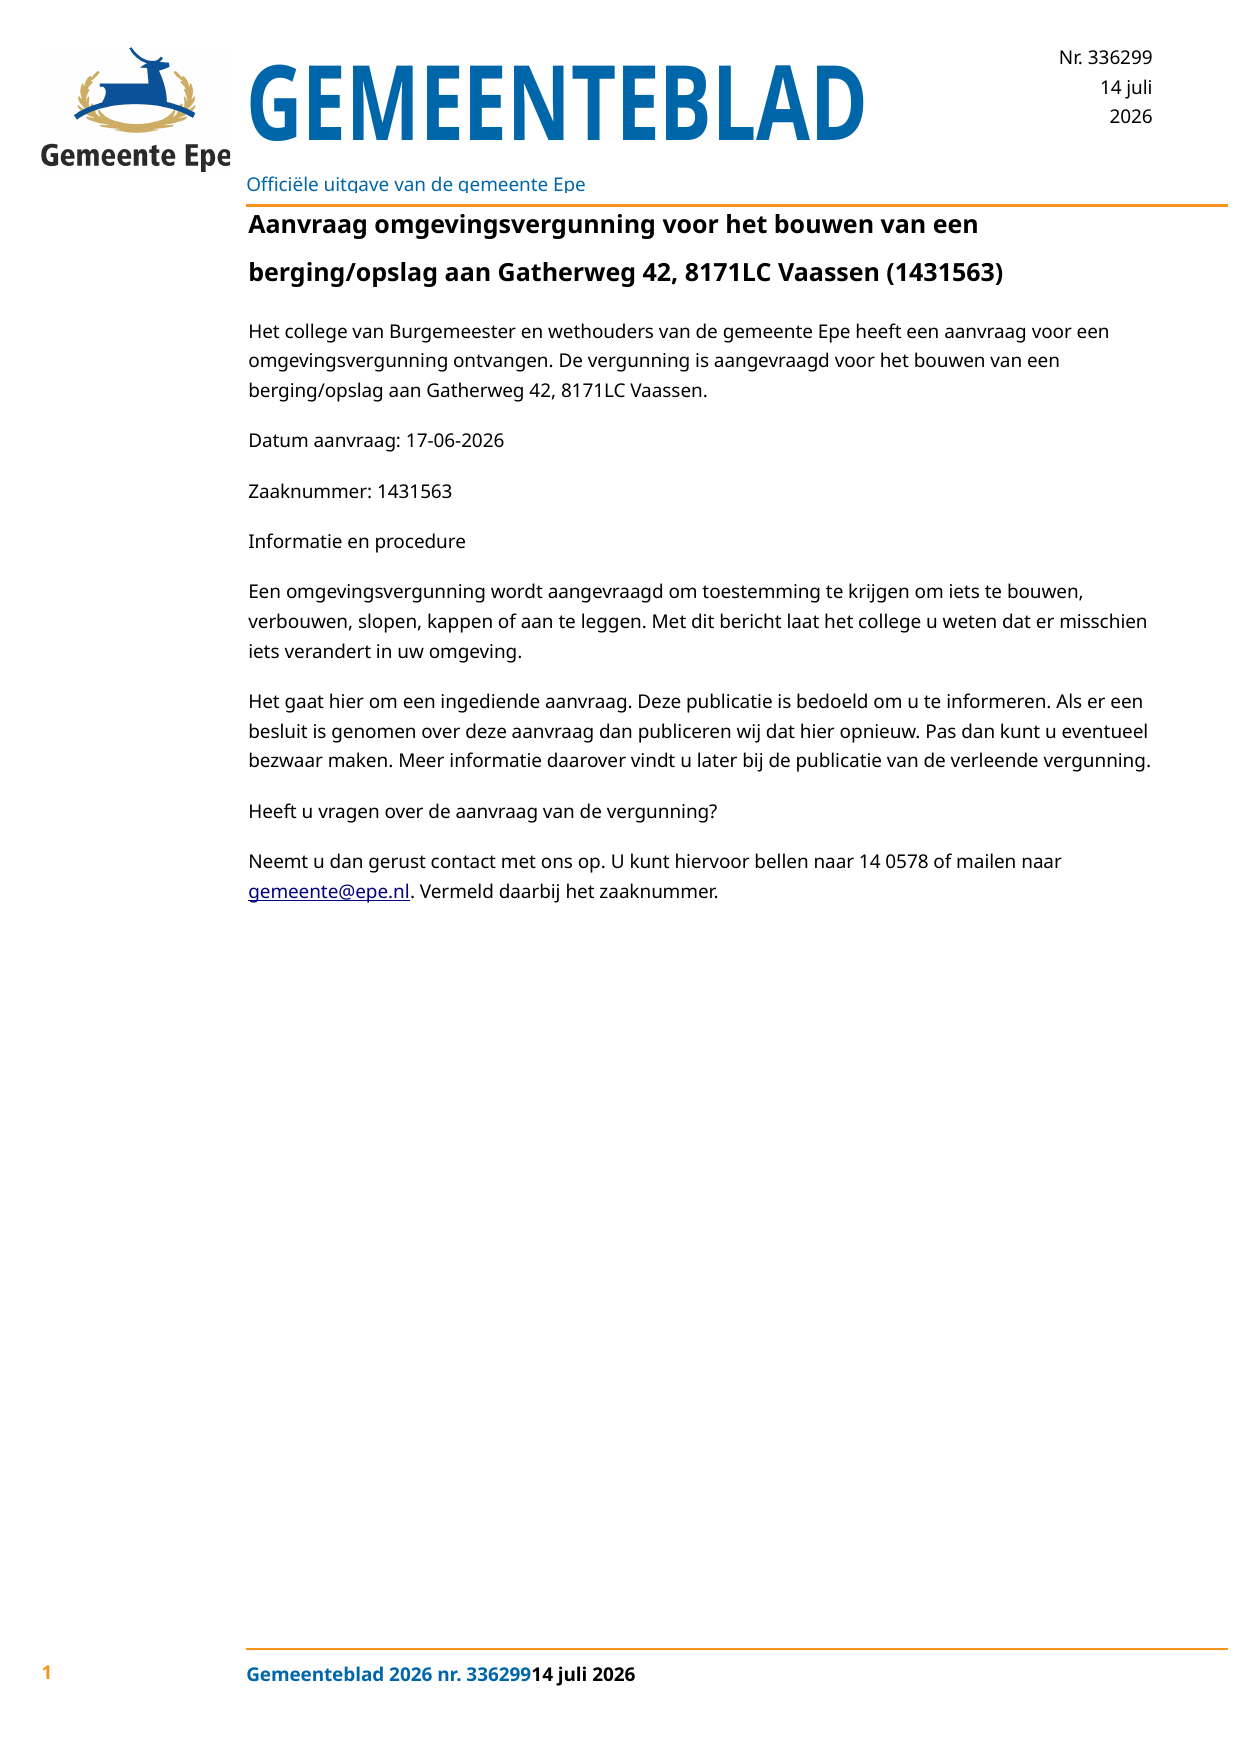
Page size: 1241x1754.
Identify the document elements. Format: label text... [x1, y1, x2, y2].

text Zaaknummer: 1431563 [248, 478, 1152, 504]
text Datum aanvraag: 17-06-2026 [248, 427, 1152, 453]
text Het gaat hier om een ingediende aanvraag. Deze publicatie is bedoeld om u te informeren. Als er een besluit is genomen over deze aanvraag dan publiceren wij dat hier opnieuw. Pas dan kunt u eventueel bezwaar maken. Meer informatie daarover vindt u later bij de publicatie van de verleende vergunning. [248, 688, 1152, 773]
picture [41, 47, 231, 172]
text Het college van Burgemeester en wethouders van de gemeente Epe heeft een aanvraag voor een omgevingsvergunning ontvangen. De vergunning is aangevraagd voor het bouwen van een berging/opslag aan Gatherweg 42, 8171LC Vaassen. [248, 318, 1152, 403]
text Informatie en procedure [248, 528, 1152, 554]
text Aanvraag omgevingsvergunning voor het bouwen van een berging/opslag aan Gatherweg 42, 8171LC Vaassen (1431563) [248, 207, 1152, 288]
text Een omgevingsvergunning wordt aangevraagd om toestemming te krijgen om iets te bouwen, verbouwen, slopen, kappen of aan te leggen. Met dit bericht laat het college u weten dat er misschien iets verandert in uw omgeving. [248, 579, 1152, 664]
text Heeft u vragen over de aanvraag van de vergunning? [248, 798, 1152, 824]
text Neemt u dan gerust contact met ons op. U kunt hiervoor bellen naar 14 0578 of mailen naar gemeente@epe.nl. Vermeld daarbij het zaaknummer. [248, 848, 1152, 904]
